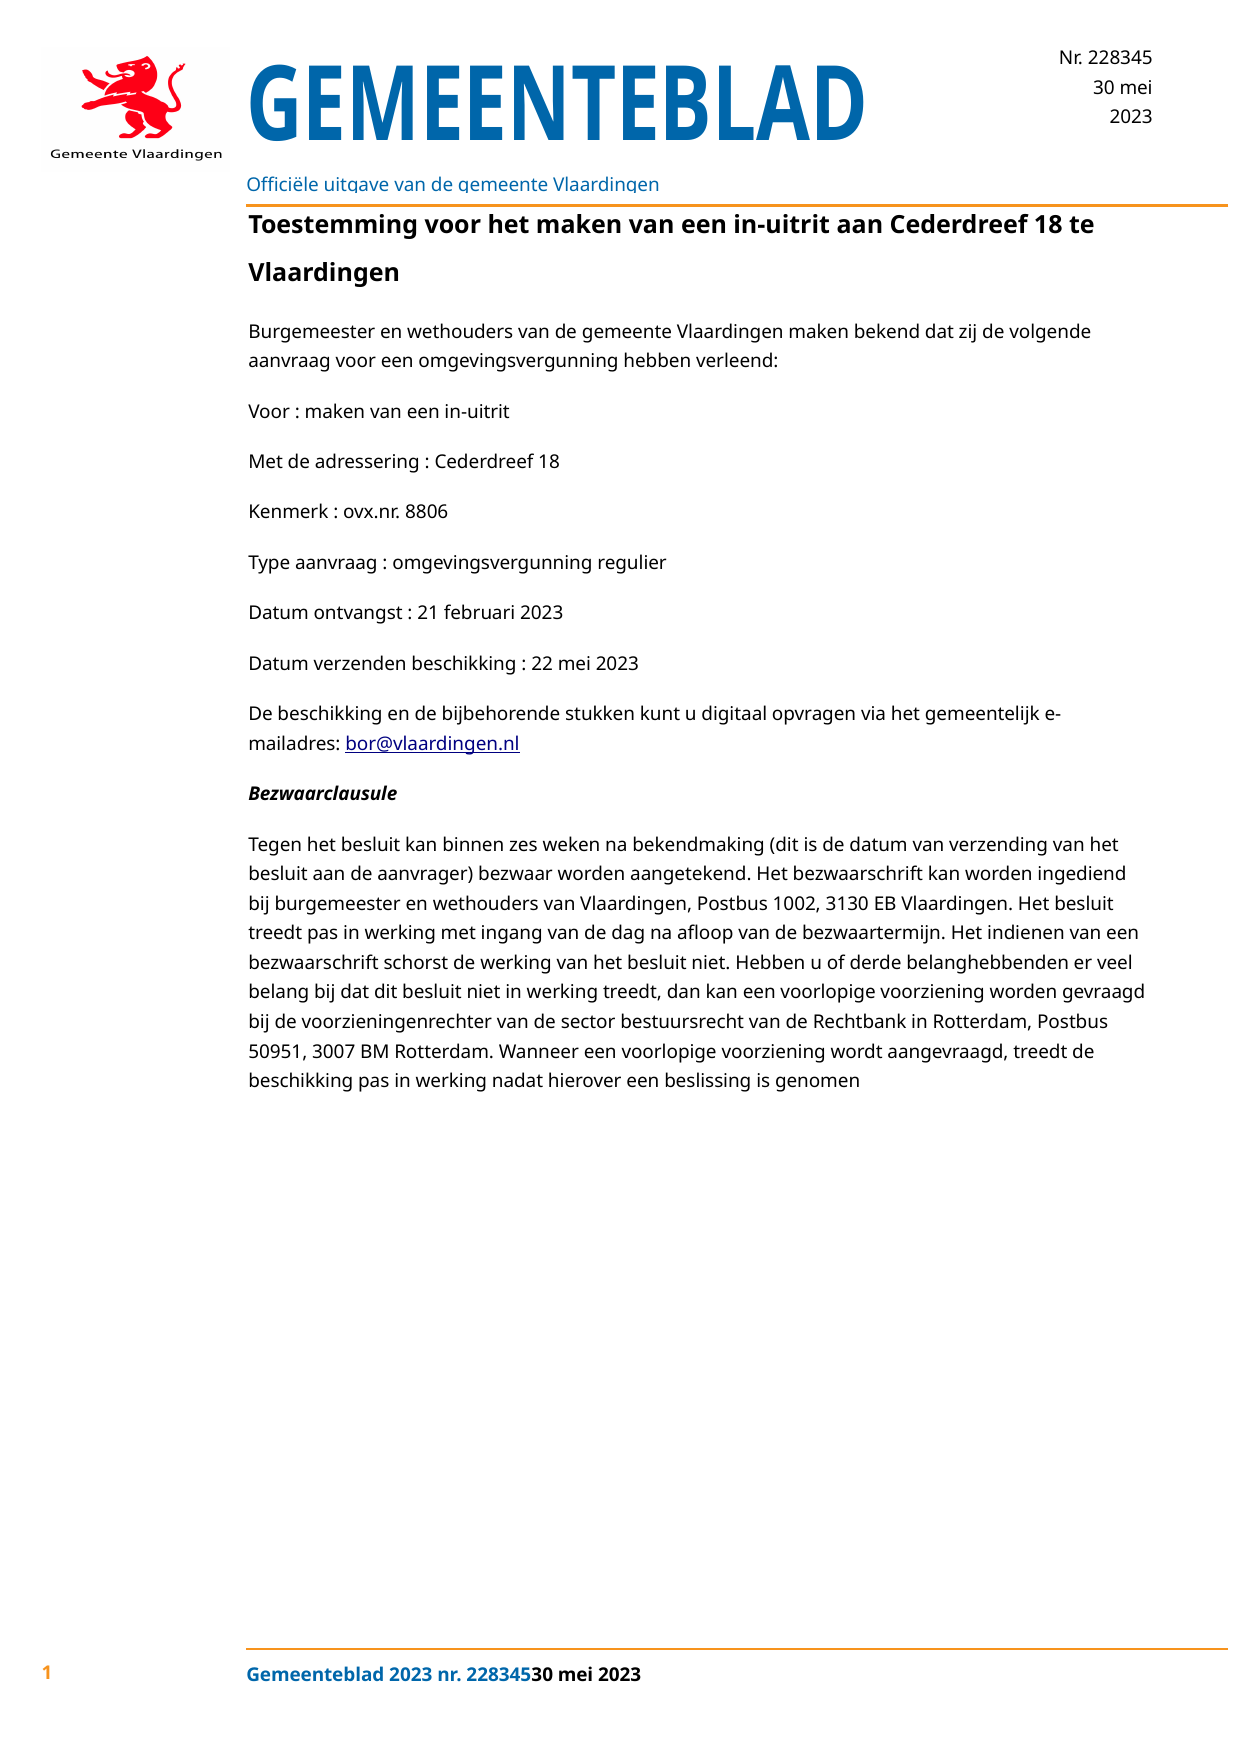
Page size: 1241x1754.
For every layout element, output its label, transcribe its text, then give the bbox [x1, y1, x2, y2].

text Voor : maken van een in-uitrit [248, 398, 1152, 424]
text Datum verzenden beschikking : 22 mei 2023 [248, 650, 1152, 676]
picture [41, 47, 231, 172]
text Datum ontvangst : 21 februari 2023 [248, 599, 1152, 625]
text Tegen het besluit kan binnen zes weken na bekendmaking (dit is de datum van verzending van het besluit aan de aanvrager) bezwaar worden aangetekend. Het bezwaarschrift kan worden ingediend bij burgemeester en wethouders van Vlaardingen, Postbus 1002, 3130 EB Vlaardingen. Het besluit treedt pas in werking met ingang van de dag na afloop van de bezwaartermijn. Het indienen van een bezwaarschrift schorst de werking van het besluit niet. Hebben u of derde belanghebbenden er veel belang bij dat dit besluit niet in werking treedt, dan kan een voorlopige voorziening worden gevraagd bij de voorzieningenrechter van de sector bestuursrecht van de Rechtbank in Rotterdam, Postbus 50951, 3007 BM Rotterdam. Wanneer een voorlopige voorziening wordt aangevraagd, treedt de beschikking pas in werking nadat hierover een beslissing is genomen [248, 831, 1152, 1093]
text Kenmerk : ovx.nr. 8806 [248, 499, 1152, 524]
text Bezwaarclausule [248, 780, 1152, 806]
text Met de adressering : Cederdreef 18 [248, 448, 1152, 474]
text Toestemming voor het maken van een in-uitrit aan Cederdreef 18 te Vlaardingen [248, 207, 1152, 288]
text De beschikking en de bijbehorende stukken kunt u digitaal opvragen via het gemeentelijk e-mailadres: bor@vlaardingen.nl [248, 700, 1152, 756]
text Burgemeester en wethouders van de gemeente Vlaardingen maken bekend dat zij de volgende aanvraag voor een omgevingsvergunning hebben verleend: [248, 318, 1152, 373]
text Type aanvraag : omgevingsvergunning regulier [248, 549, 1152, 575]
